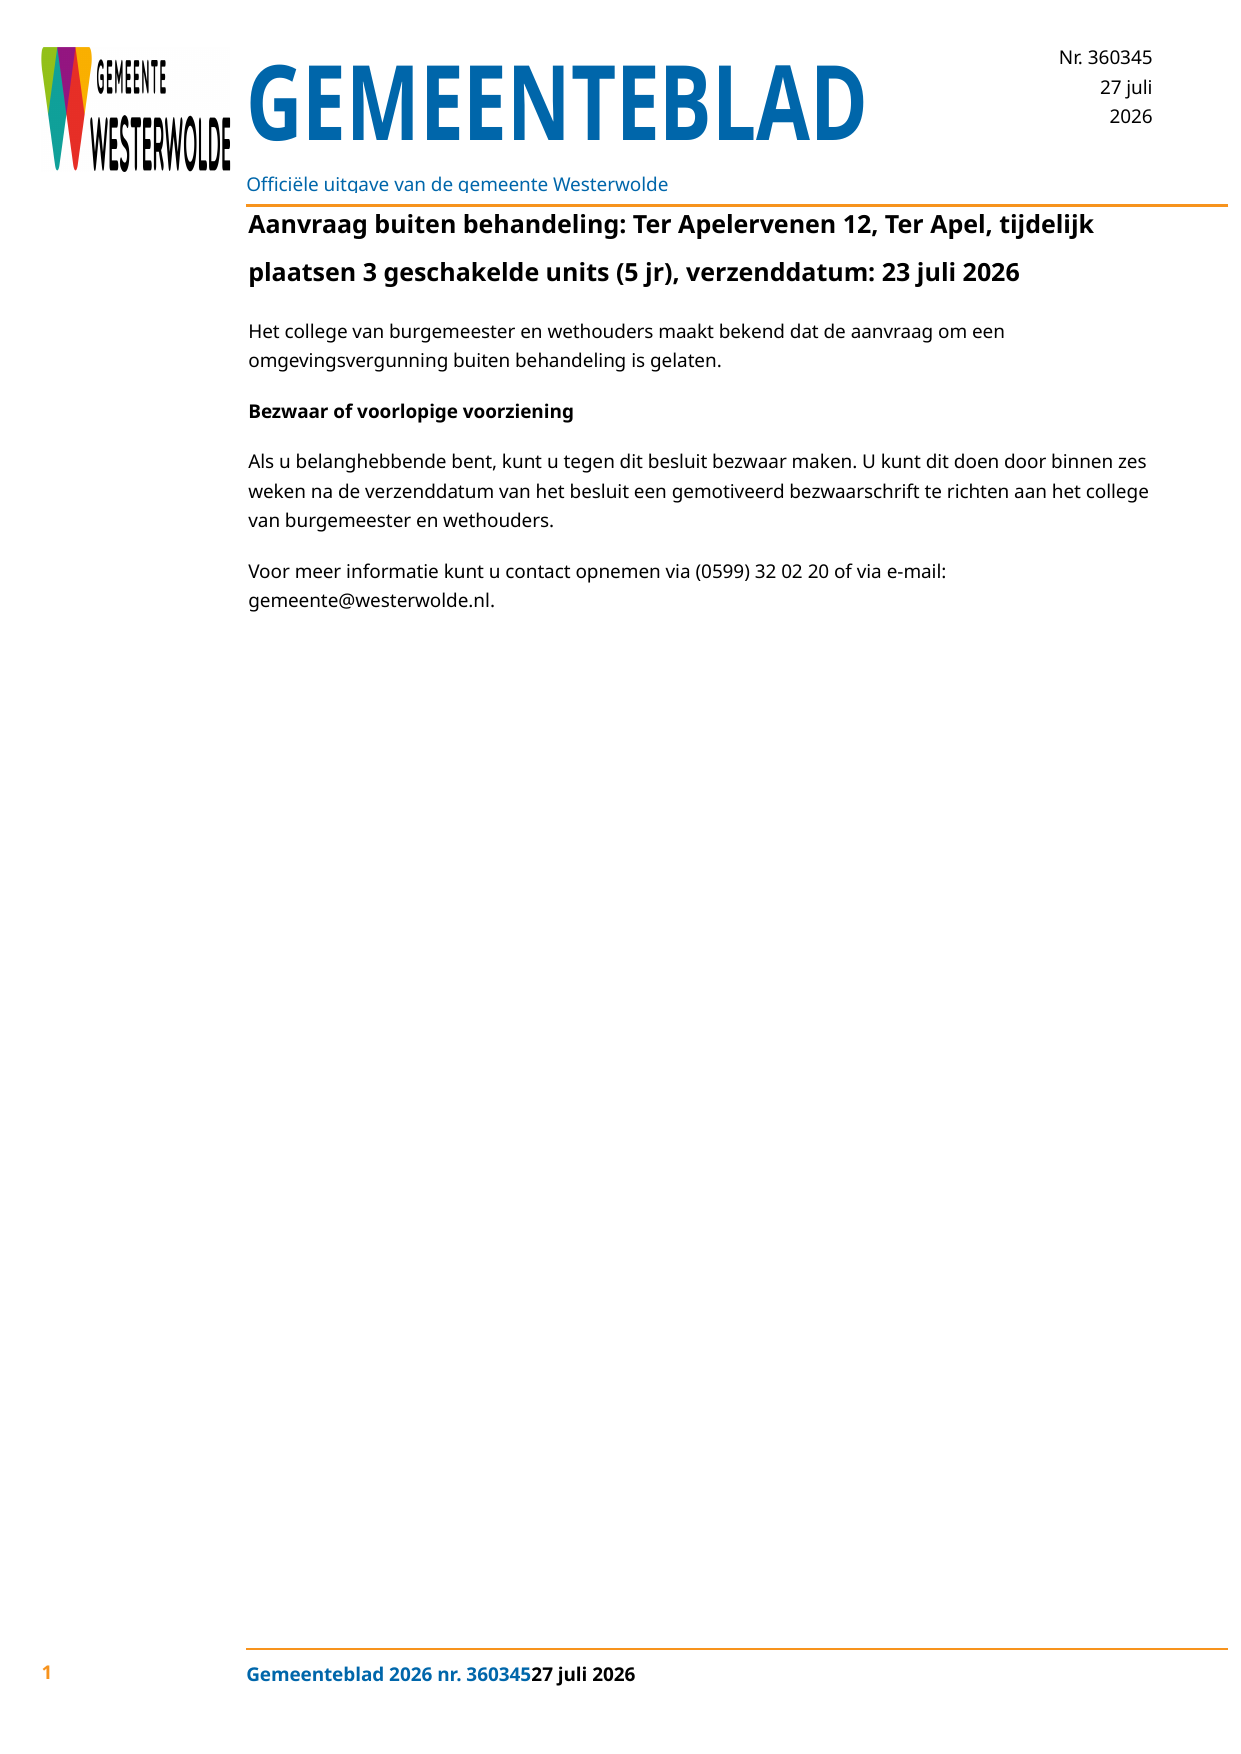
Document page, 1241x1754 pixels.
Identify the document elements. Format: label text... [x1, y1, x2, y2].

text Aanvraag buiten behandeling: Ter Apelervenen 12, Ter Apel, tijdelijk plaatsen 3 geschakelde units (5 jr), verzenddatum: 23 juli 2026 [248, 207, 1152, 288]
text Als u belanghebbende bent, kunt u tegen dit besluit bezwaar maken. U kunt dit doen door binnen zes weken na de verzenddatum van het besluit een gemotiveerd bezwaarschrift te richten aan het college van burgemeester en wethouders. [248, 448, 1152, 533]
text Voor meer informatie kunt u contact opnemen via (0599) 32 02 20 of via e-mail: gemeente@westerwolde.nl. [248, 558, 1152, 613]
text Bezwaar of voorlopige voorziening [248, 398, 1152, 424]
text Het college van burgemeester en wethouders maakt bekend dat de aanvraag om een omgevingsvergunning buiten behandeling is gelaten. [248, 318, 1152, 373]
picture [41, 47, 231, 172]
